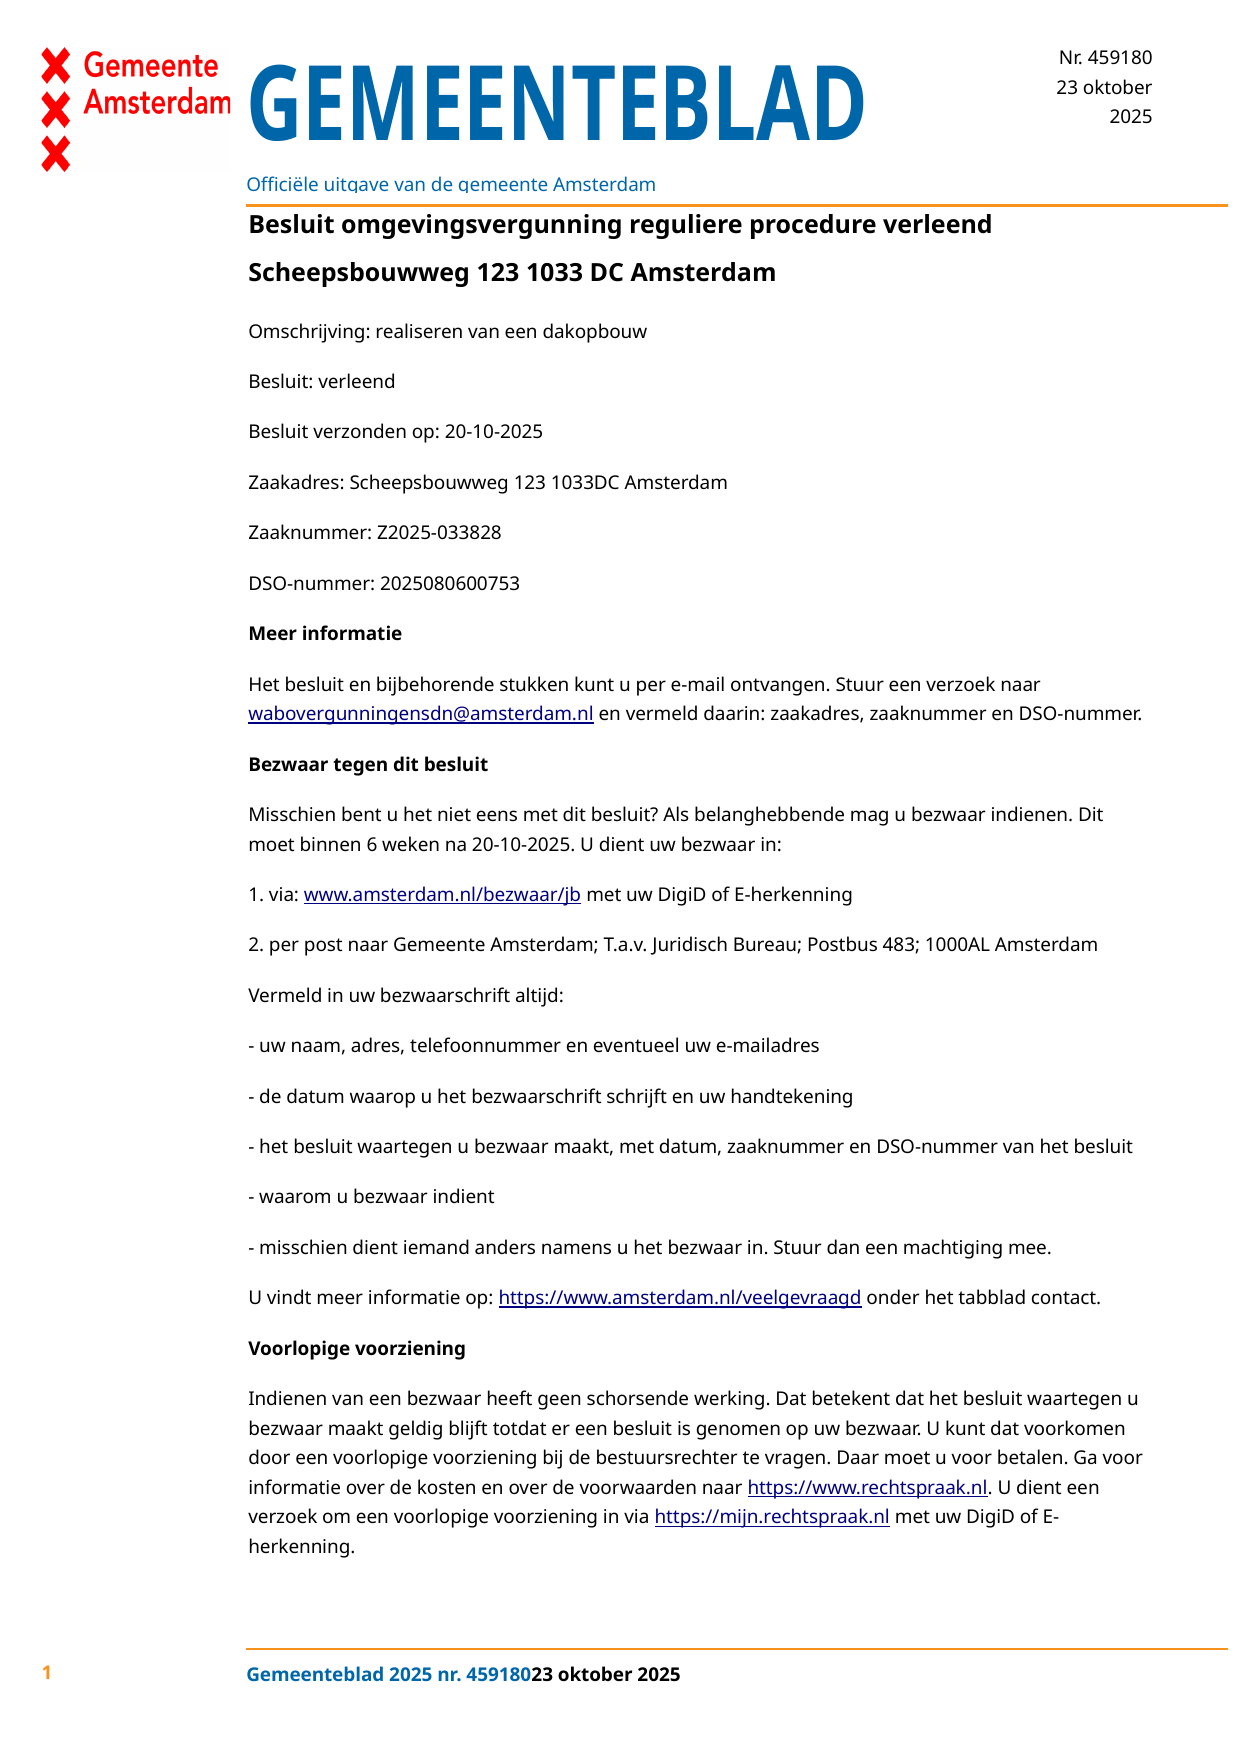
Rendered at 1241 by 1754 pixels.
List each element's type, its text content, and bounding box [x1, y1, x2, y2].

text Besluit verzonden op: 20-10-2025 [248, 419, 1152, 444]
text Indienen van een bezwaar heeft geen schorsende werking. Dat betekent dat het besluit waartegen u bezwaar maakt geldig blijft totdat er een besluit is genomen op uw bezwaar. U kunt dat voorkomen door een voorlopige voorziening bij de bestuursrechter te vragen. Daar moet u voor betalen. Ga voor informatie over de kosten en over de voorwaarden naar https://www.rechtspraak.nl. U dient een verzoek om een voorlopige voorziening in via https://mijn.rechtspraak.nl met uw DigiD of E-herkenning. [248, 1385, 1152, 1559]
text Bezwaar tegen dit besluit [248, 751, 1152, 777]
text Besluit omgevingsvergunning reguliere procedure verleend Scheepsbouwweg 123 1033 DC Amsterdam [248, 207, 1152, 288]
text - uw naam, adres, telefoonnummer en eventueel uw e-mailadres [248, 1032, 1152, 1058]
text Het besluit en bijbehorende stukken kunt u per e-mail ontvangen. Stuur een verzoek naar wabovergunningensdn@amsterdam.nl en vermeld daarin: zaakadres, zaaknummer en DSO-nummer. [248, 671, 1152, 726]
text - de datum waarop u het bezwaarschrift schrijft en uw handtekening [248, 1083, 1152, 1109]
text Meer informatie [248, 620, 1152, 646]
text Zaakadres: Scheepsbouwweg 123 1033DC Amsterdam [248, 469, 1152, 495]
text U vindt meer informatie op: https://www.amsterdam.nl/veelgevraagd onder het tabblad contact. [248, 1284, 1152, 1310]
text - waarom u bezwaar indient [248, 1184, 1152, 1209]
text Besluit: verleend [248, 368, 1152, 394]
text Omschrijving: realiseren van een dakopbouw [248, 318, 1152, 344]
text 1. via: www.amsterdam.nl/bezwaar/jb met uw DigiD of E-herkenning [248, 881, 1152, 907]
text - misschien dient iemand anders namens u het bezwaar in. Stuur dan een machtiging mee. [248, 1234, 1152, 1260]
text DSO-nummer: 2025080600753 [248, 570, 1152, 596]
text Vermeld in uw bezwaarschrift altijd: [248, 982, 1152, 1008]
text 2. per post naar Gemeente Amsterdam; T.a.v. Juridisch Bureau; Postbus 483; 1000AL Amsterdam [248, 932, 1152, 957]
text Zaaknummer: Z2025-033828 [248, 519, 1152, 545]
text - het besluit waartegen u bezwaar maakt, met datum, zaaknummer en DSO-nummer van het besluit [248, 1133, 1152, 1159]
text Voorlopige voorziening [248, 1335, 1152, 1361]
text Misschien bent u het niet eens met dit besluit? Als belanghebbende mag u bezwaar indienen. Dit moet binnen 6 weken na 20-10-2025. U dient uw bezwaar in: [248, 801, 1152, 857]
picture [41, 47, 231, 172]
